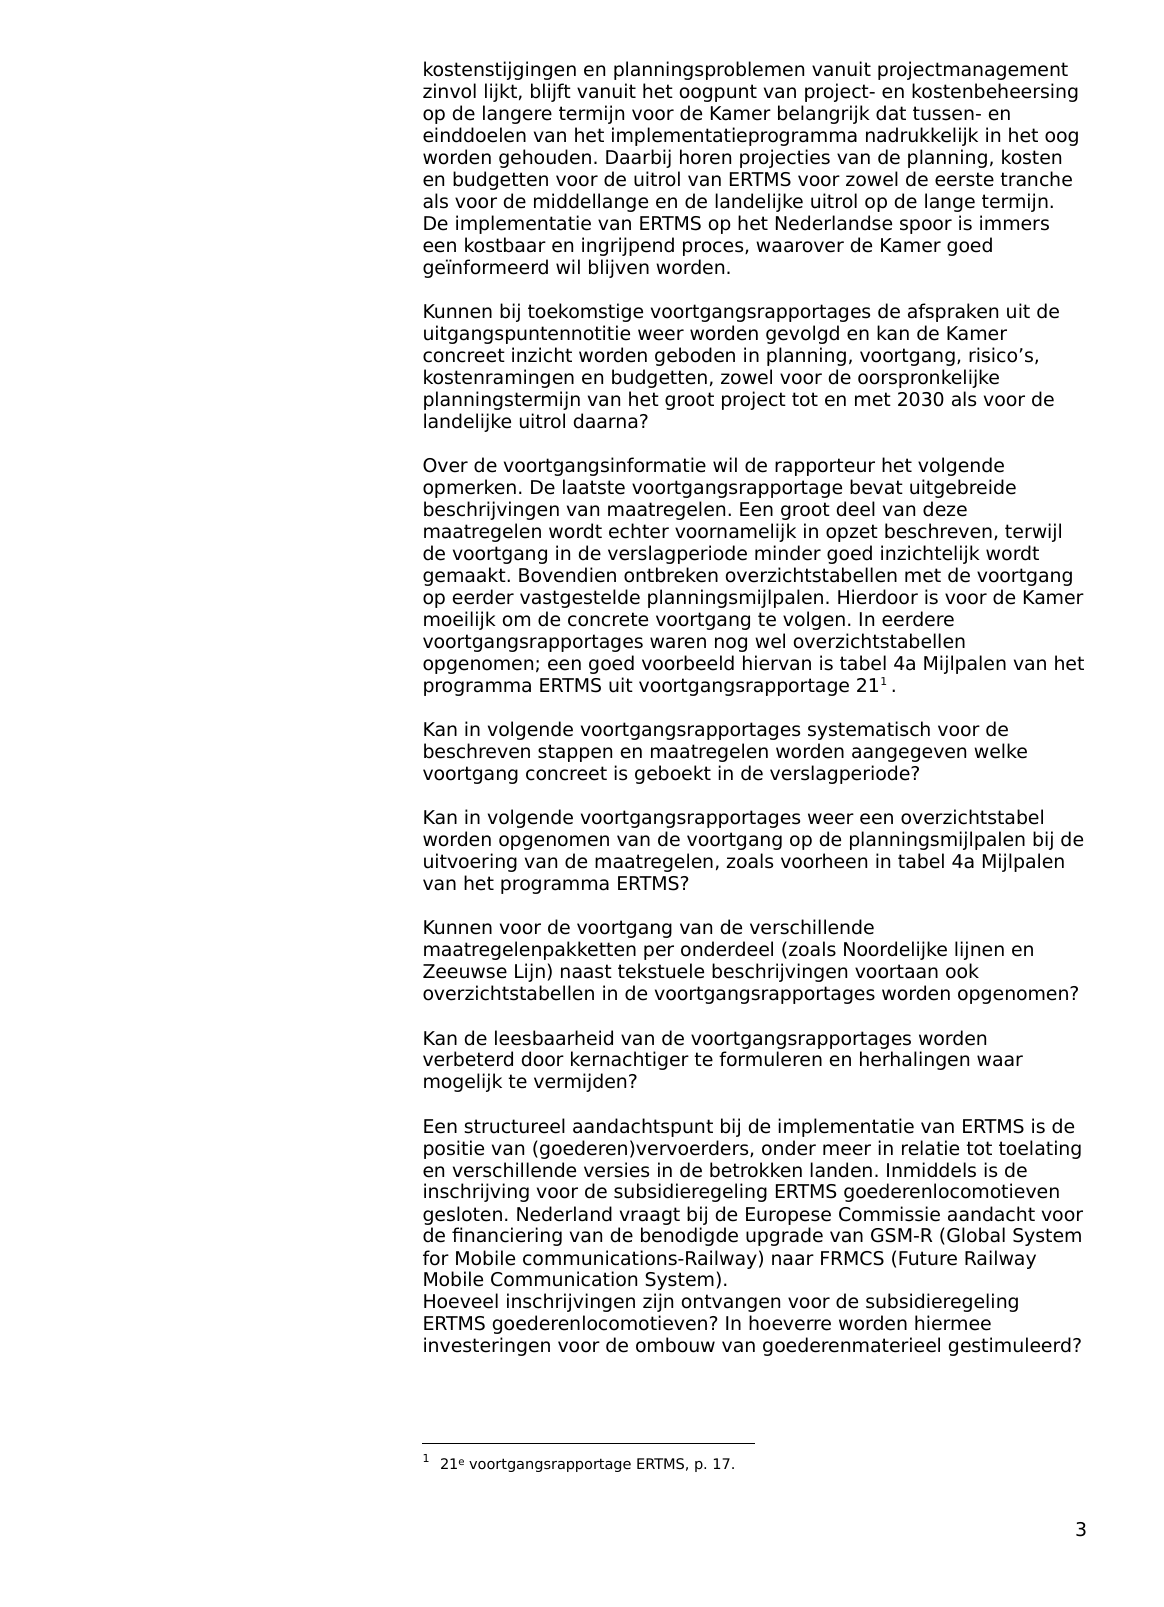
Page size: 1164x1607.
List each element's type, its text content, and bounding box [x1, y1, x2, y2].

text Kan in volgende voortgangsrapportages systematisch voor de beschreven stappen en maatregelen worden aangegeven welke voortgang concreet is geboekt in de verslagperiode? [422, 719, 1087, 785]
text Over de voortgangsinformatie wil de rapporteur het volgende opmerken. De laatste voortgangsrapportage bevat uitgebreide beschrijvingen van maatregelen. Een groot deel van deze maatregelen wordt echter voornamelijk in opzet beschreven, terwijl de voortgang in de verslagperiode minder goed inzichtelijk wordt gemaakt. Bovendien ontbreken overzichtstabellen met de voortgang op eerder vastgestelde planningsmijlpalen. Hierdoor is voor de Kamer moeilijk om de concrete voortgang te volgen. In eerdere voortgangsrapportages waren nog wel overzichtstabellen opgenomen; een goed voorbeeld hiervan is tabel 4a Mijlpalen van het programma ERTMS uit voortgangsrapportage 21. [422, 455, 1087, 697]
text Kan de leesbaarheid van de voortgangsrapportages worden verbeterd door kernachtiger te formuleren en herhalingen waar mogelijk te vermijden? [422, 1027, 1087, 1093]
text Kunnen bij toekomstige voortgangsrapportages de afspraken uit de uitgangspuntennotitie weer worden gevolgd en kan de Kamer concreet inzicht worden geboden in planning, voortgang, risico’s, kostenramingen en budgetten, zowel voor de oorspronkelijke planningstermijn van het groot project tot en met 2030 als voor de landelijke uitrol daarna? [422, 301, 1087, 433]
text 21e voortgangsrapportage ERTMS, p. 17. [422, 1452, 1087, 1474]
text Kan in volgende voortgangsrapportages weer een overzichtstabel worden opgenomen van de voortgang op de planningsmijlpalen bij de uitvoering van de maatregelen, zoals voorheen in tabel 4a Mijlpalen van het programma ERTMS? [422, 807, 1087, 895]
text Een structureel aandachtspunt bij de implementatie van ERTMS is de positie van (goederen)vervoerders, onder meer in relatie tot toelating en verschillende versies in de betrokken landen. Inmiddels is de inschrijving voor de subsidieregeling ERTMS goederenlocomotieven gesloten. Nederland vraagt bij de Europese Commissie aandacht voor de financiering van de benodigde upgrade van GSM-R (Global System for Mobile communications-Railway) naar FRMCS (Future Railway Mobile Communication System). [422, 1116, 1087, 1291]
text kostenstijgingen en planningsproblemen vanuit projectmanagement zinvol lijkt, blijft vanuit het oogpunt van project- en kostenbeheersing op de langere termijn voor de Kamer belangrijk dat tussen- en einddoelen van het implementatieprogramma nadrukkelijk in het oog worden gehouden. Daarbij horen projecties van de planning, kosten en budgetten voor de uitrol van ERTMS voor zowel de eerste tranche als voor de middellange en de landelijke uitrol op de lange termijn. De implementatie van ERTMS op het Nederlandse spoor is immers een kostbaar en ingrijpend proces, waarover de Kamer goed geïnformeerd wil blijven worden. [422, 59, 1087, 279]
text Kunnen voor de voortgang van de verschillende maatregelenpakketten per onderdeel (zoals Noordelijke lijnen en Zeeuwse Lijn) naast tekstuele beschrijvingen voortaan ook overzichtstabellen in de voortgangsrapportages worden opgenomen? [422, 917, 1087, 1005]
text Hoeveel inschrijvingen zijn ontvangen voor de subsidieregeling ERTMS goederenlocomotieven? In hoeverre worden hiermee investeringen voor de ombouw van goederenmaterieel gestimuleerd? [422, 1291, 1087, 1357]
